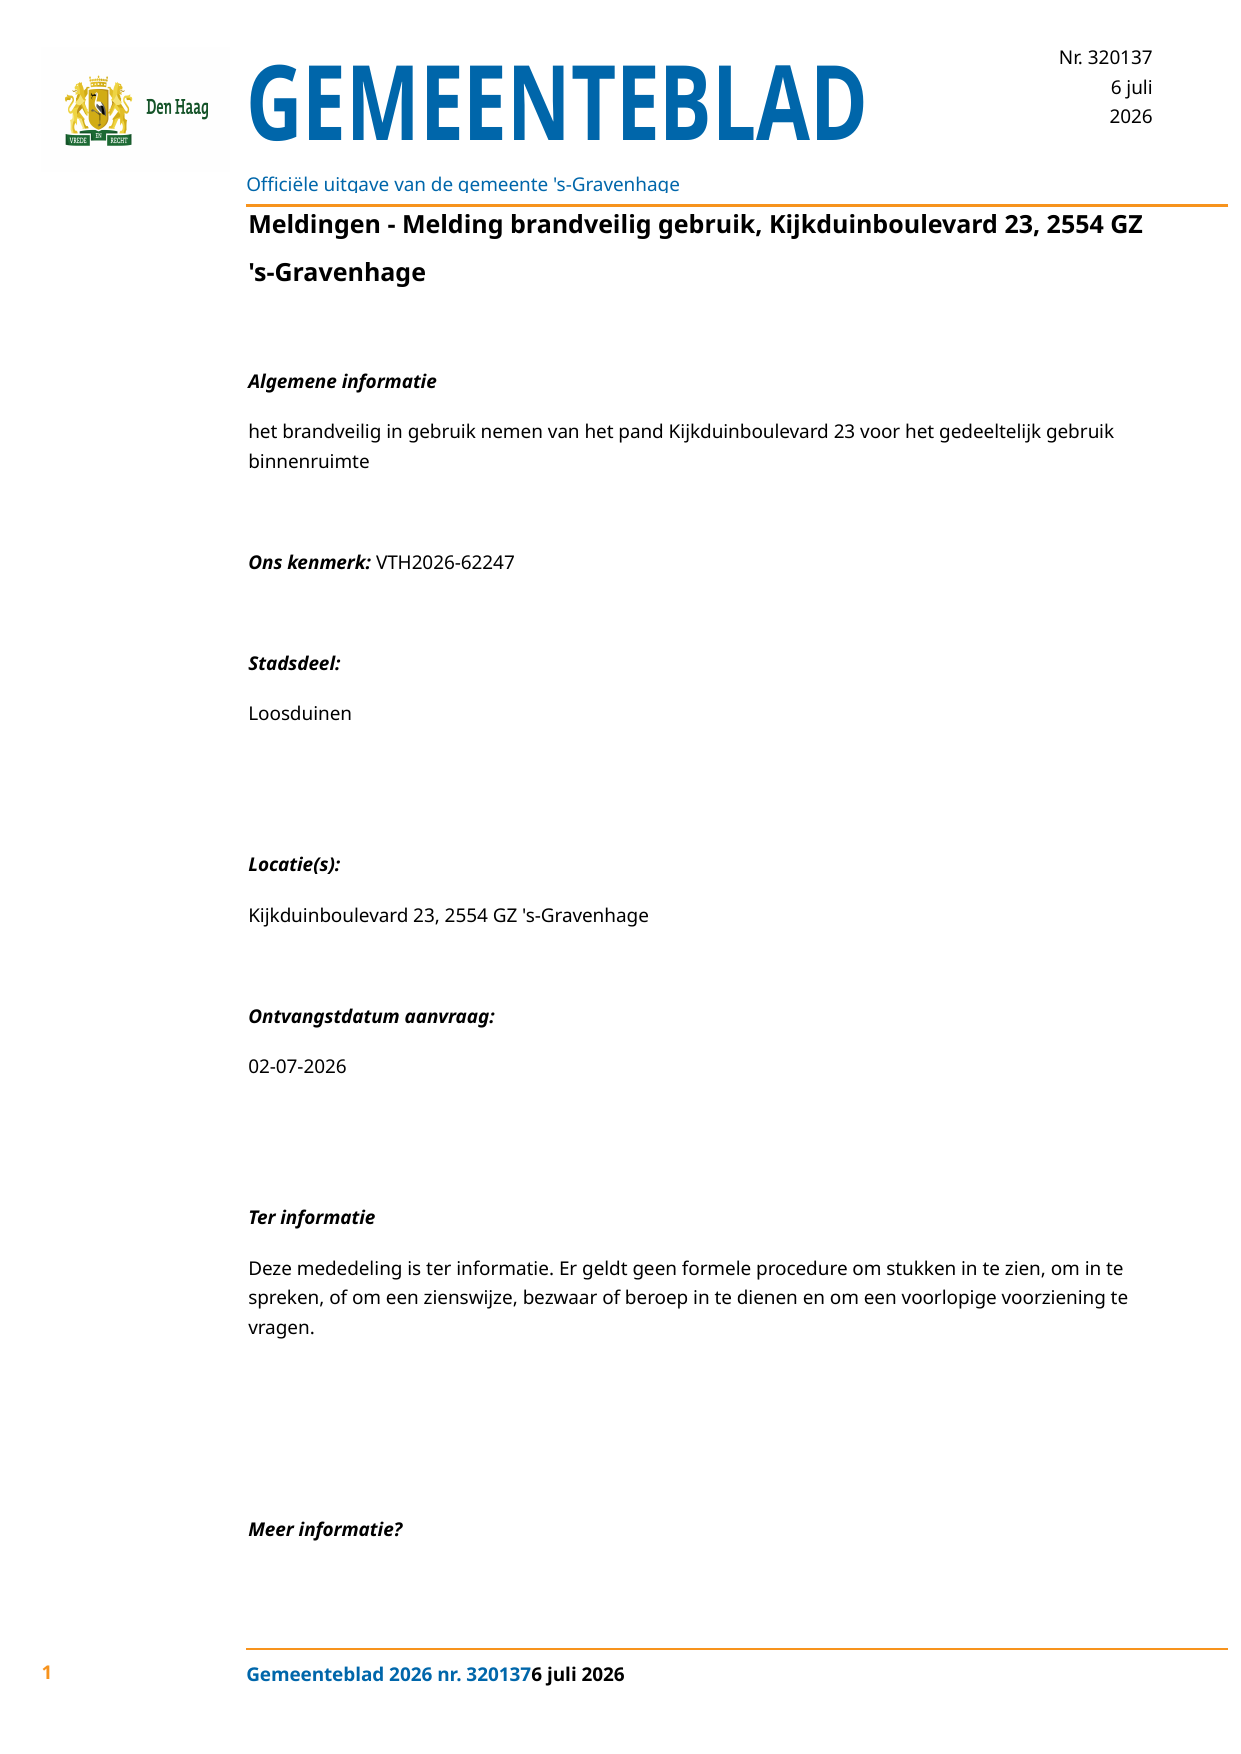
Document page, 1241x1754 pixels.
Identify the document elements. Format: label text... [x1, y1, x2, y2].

text 02-07-2026 [248, 1053, 1152, 1079]
text Loosduinen [248, 700, 1152, 726]
picture [41, 47, 231, 172]
text Ter informatie [248, 1204, 1152, 1230]
text Kijkduinboulevard 23, 2554 GZ 's-Gravenhage [248, 902, 1152, 928]
text Meer informatie? [248, 1516, 1152, 1542]
text Meldingen - Melding brandveilig gebruik, Kijkduinboulevard 23, 2554 GZ 's-Gravenhage [248, 207, 1152, 288]
text Locatie(s): [248, 852, 1152, 877]
text het brandveilig in gebruik nemen van het pand Kijkduinboulevard 23 voor het gedeeltelijk gebruik binnenruimte [248, 419, 1152, 474]
text Ontvangstdatum aanvraag: [248, 1003, 1152, 1029]
text Ons kenmerk: VTH2026-62247 [248, 549, 1152, 575]
text Stadsdeel: [248, 650, 1152, 676]
text Deze mededeling is ter informatie. Er geldt geen formele procedure om stukken in te zien, om in te spreken, of om een zienswijze, bezwaar of beroep in te dienen en om een voorlopige voorziening te vragen. [248, 1255, 1152, 1340]
text Algemene informatie [248, 368, 1152, 394]
